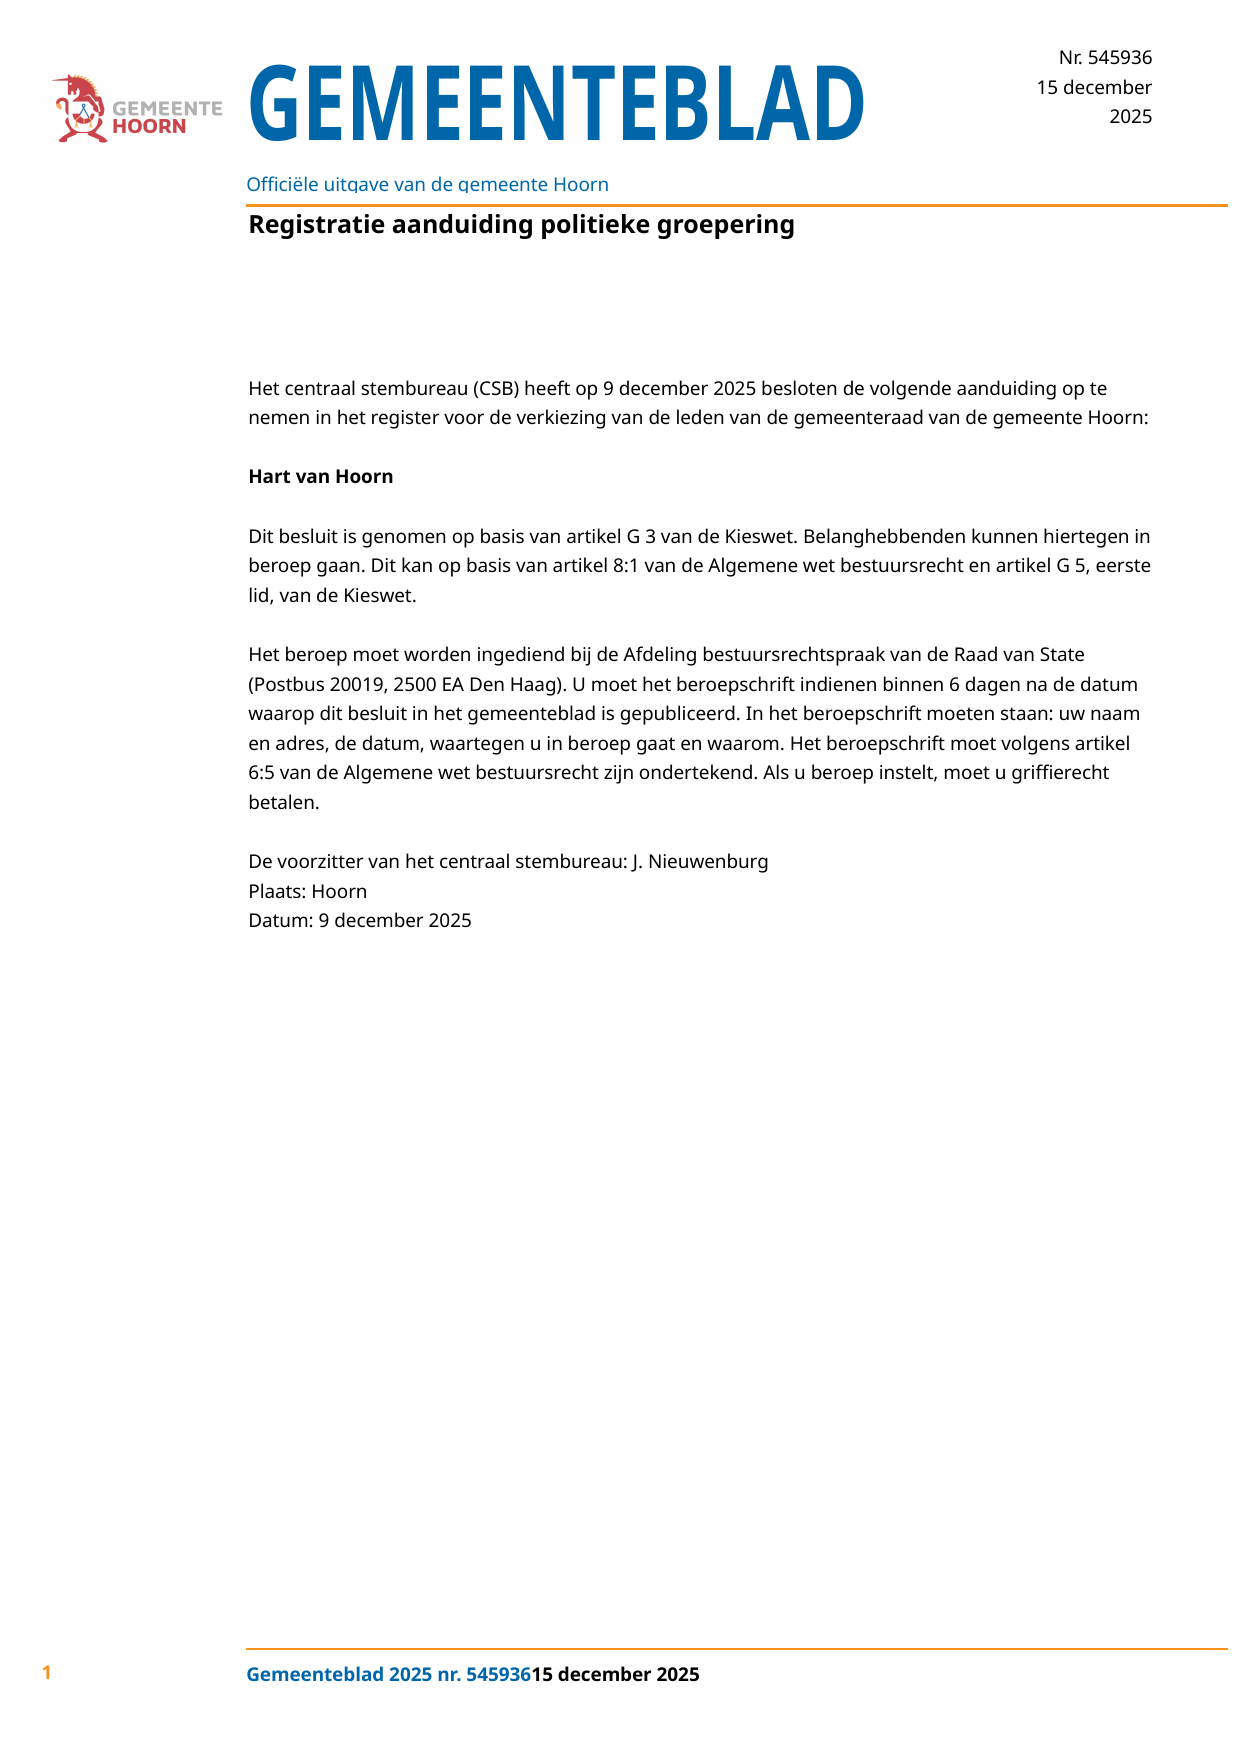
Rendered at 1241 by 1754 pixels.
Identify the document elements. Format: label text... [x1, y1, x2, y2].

text Hart van Hoorn [248, 464, 1152, 489]
text Dit besluit is genomen op basis van artikel G 3 van de Kieswet. Belanghebbenden kunnen hiertegen in beroep gaan. Dit kan op basis van artikel 8:1 van de Algemene wet bestuursrecht en artikel G 5, eerste lid, van de Kieswet. [248, 523, 1152, 608]
text Registratie aanduiding politieke groepering [248, 207, 1152, 241]
text Datum: 9 december 2025 [248, 907, 1152, 933]
text De voorzitter van het centraal stembureau: J. Nieuwenburg [248, 848, 1152, 874]
text Plaats: Hoorn [248, 878, 1152, 903]
text Het beroep moet worden ingediend bij de Afdeling bestuursrechtspraak van de Raad van State (Postbus 20019, 2500 EA Den Haag). U moet het beroepschrift indienen binnen 6 dagen na de datum waarop dit besluit in het gemeenteblad is gepubliceerd. In het beroepschrift moeten staan: uw naam en adres, de datum, waartegen u in beroep gaat en waarom. Het beroepschrift moet volgens artikel 6:5 van de Algemene wet bestuursrecht zijn ondertekend. Als u beroep instelt, moet u griffierecht betalen. [248, 641, 1152, 815]
picture [41, 47, 231, 172]
text Het centraal stembureau (CSB) heeft op 9 december 2025 besloten de volgende aanduiding op te nemen in het register voor de verkiezing van de leden van de gemeenteraad van de gemeente Hoorn: [248, 375, 1152, 430]
